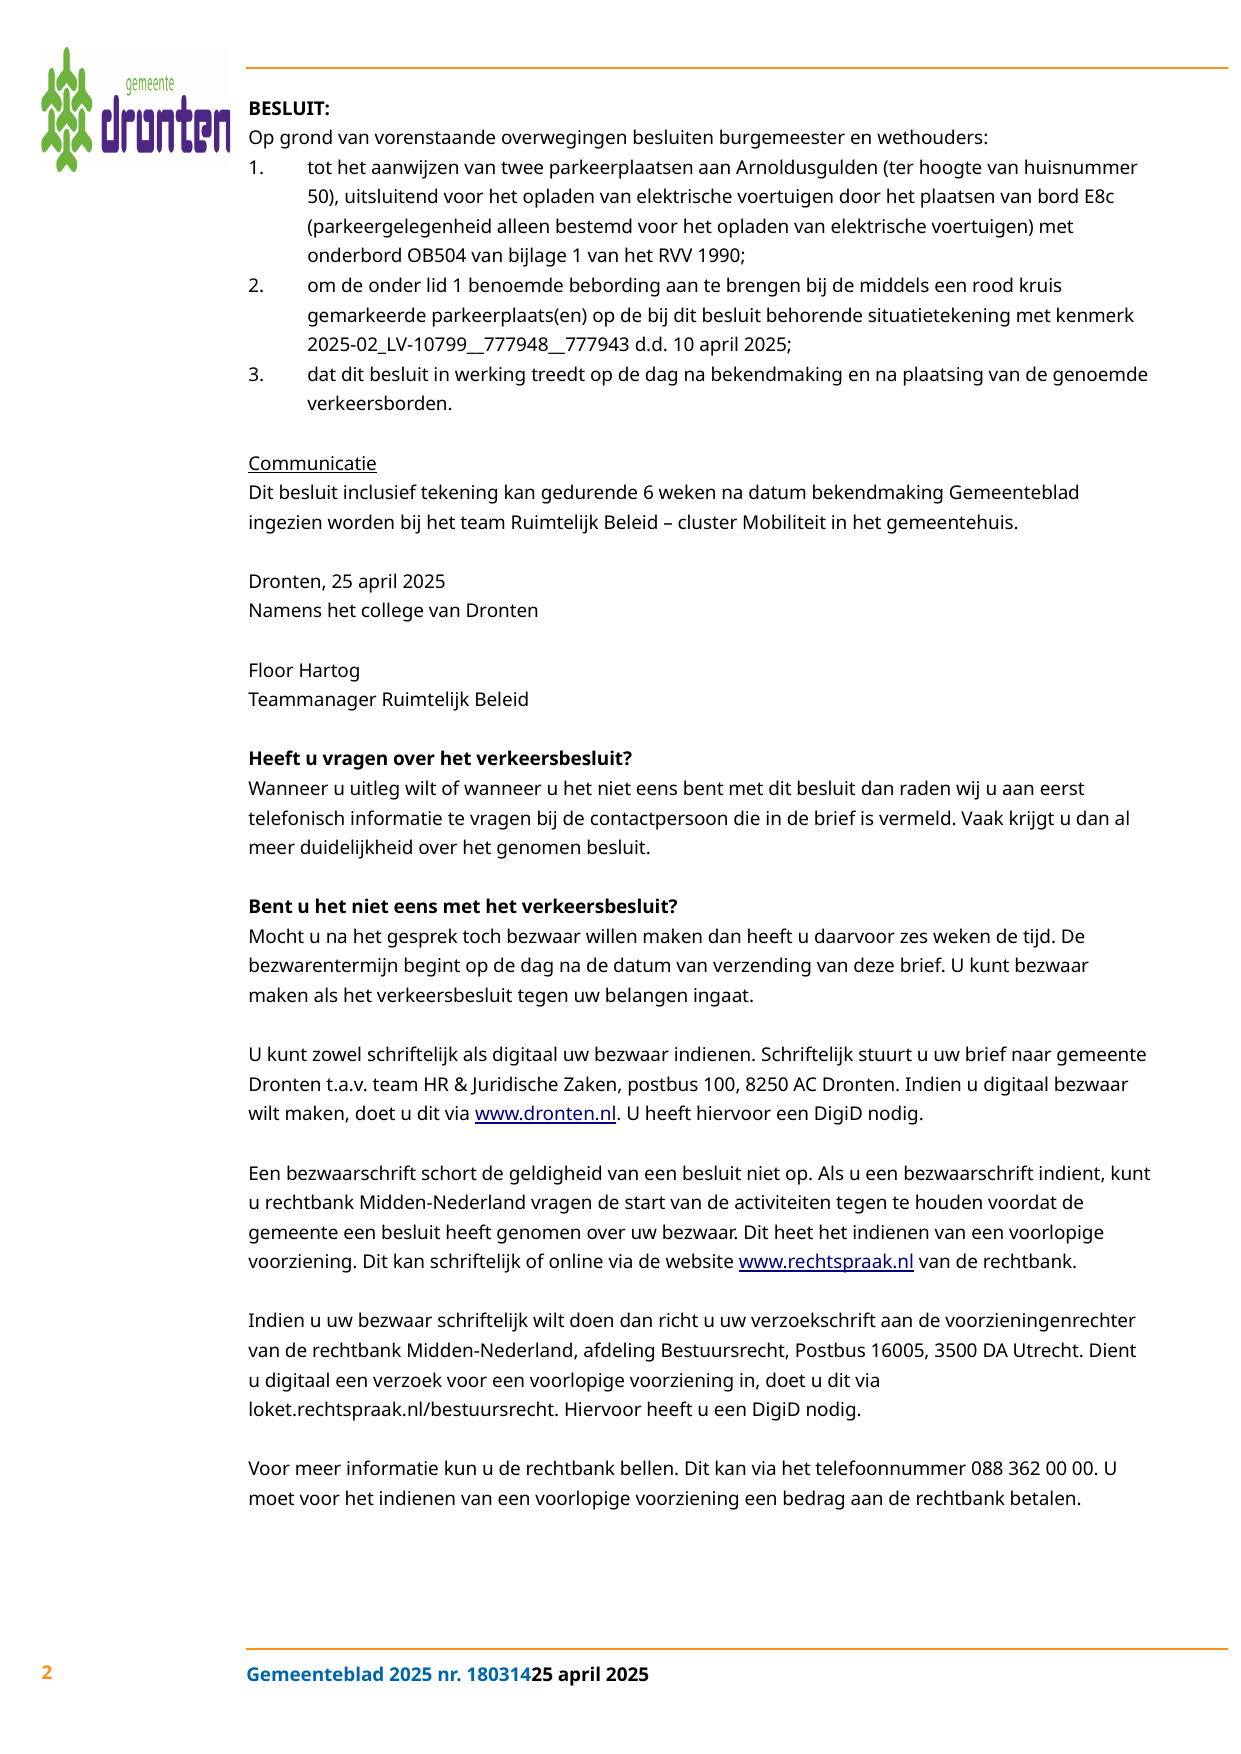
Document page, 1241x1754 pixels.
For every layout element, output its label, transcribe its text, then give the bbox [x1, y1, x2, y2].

text Mocht u na het gesprek toch bezwaar willen maken dan heeft u daarvoor zes weken de tijd. De bezwarentermijn begint op de dag na de datum van verzending van deze brief. U kunt bezwaar maken als het verkeersbesluit tegen uw belangen ingaat. [248, 923, 1152, 1008]
text Namens het college van Dronten [248, 598, 1152, 623]
text Een bezwaarschrift schort de geldigheid van een besluit niet op. Als u een bezwaarschrift indient, kunt u rechtbank Midden-Nederland vragen de start van de activiteiten tegen te houden voordat de gemeente een besluit heeft genomen over uw bezwaar. Dit heet het indienen van een voorlopige voorziening. Dit kan schriftelijk of online via de website www.rechtspraak.nl van de rechtbank. [248, 1160, 1152, 1274]
text Op grond van vorenstaande overwegingen besluiten burgemeester en wethouders: [248, 124, 1152, 150]
text Wanneer u uitleg wilt of wanneer u het niet eens bent met dit besluit dan raden wij u aan eerst telefonisch informatie te vragen bij de contactpersoon die in de brief is vermeld. Vaak krijgt u dan al meer duidelijkheid over het genomen besluit. [248, 775, 1152, 860]
text Dronten, 25 april 2025 [248, 568, 1152, 594]
text BESLUIT: [248, 95, 1152, 121]
text U kunt zowel schriftelijk als digitaal uw bezwaar indienen. Schriftelijk stuurt u uw brief naar gemeente Dronten t.a.v. team HR & Juridische Zaken, postbus 100, 8250 AC Dronten. Indien u digitaal bezwaar wilt maken, doet u dit via www.dronten.nl. U heeft hiervoor een DigiD nodig. [248, 1041, 1152, 1126]
picture [41, 47, 231, 172]
text Heeft u vragen over het verkeersbesluit? [248, 746, 1152, 771]
text Bent u het niet eens met het verkeersbesluit? [248, 893, 1152, 919]
text Floor Hartog [248, 657, 1152, 683]
text Teammanager Ruimtelijk Beleid [248, 686, 1152, 712]
text Communicatie [248, 450, 1152, 476]
text Indien u uw bezwaar schriftelijk wilt doen dan richt u uw verzoekschrift aan de voorzieningenrechter van de rechtbank Midden-Nederland, afdeling Bestuursrecht, Postbus 16005, 3500 DA Utrecht. Dient u digitaal een verzoek voor een voorlopige voorziening in, doet u dit via loket.rechtspraak.nl/bestuursrecht. Hiervoor heeft u een DigiD nodig. [248, 1308, 1152, 1422]
list om de onder lid 1 benoemde bebording aan te brengen bij de middels een rood kruis gemarkeerde parkeerplaats(en) op de bij dit besluit behorende situatietekening met kenmerk 2025-02_LV-10799__777948__777943 d.d. 10 april 2025; [248, 272, 1152, 357]
list dat dit besluit in werking treedt op de dag na bekendmaking en na plaatsing van de genoemde verkeersborden. [248, 361, 1152, 416]
text Voor meer informatie kun u de rechtbank bellen. Dit kan via het telefoonnummer 088 362 00 00. U moet voor het indienen van een voorlopige voorziening een bedrag aan de rechtbank betalen. [248, 1456, 1152, 1511]
list tot het aanwijzen van twee parkeerplaatsen aan Arnoldusgulden (ter hoogte van huisnummer 50), uitsluitend voor het opladen van elektrische voertuigen door het plaatsen van bord E8c (parkeergelegenheid alleen bestemd voor het opladen van elektrische voertuigen) met onderbord OB504 van bijlage 1 van het RVV 1990; [248, 154, 1152, 268]
text Dit besluit inclusief tekening kan gedurende 6 weken na datum bekendmaking Gemeenteblad ingezien worden bij het team Ruimtelijk Beleid – cluster Mobiliteit in het gemeentehuis. [248, 479, 1152, 535]
